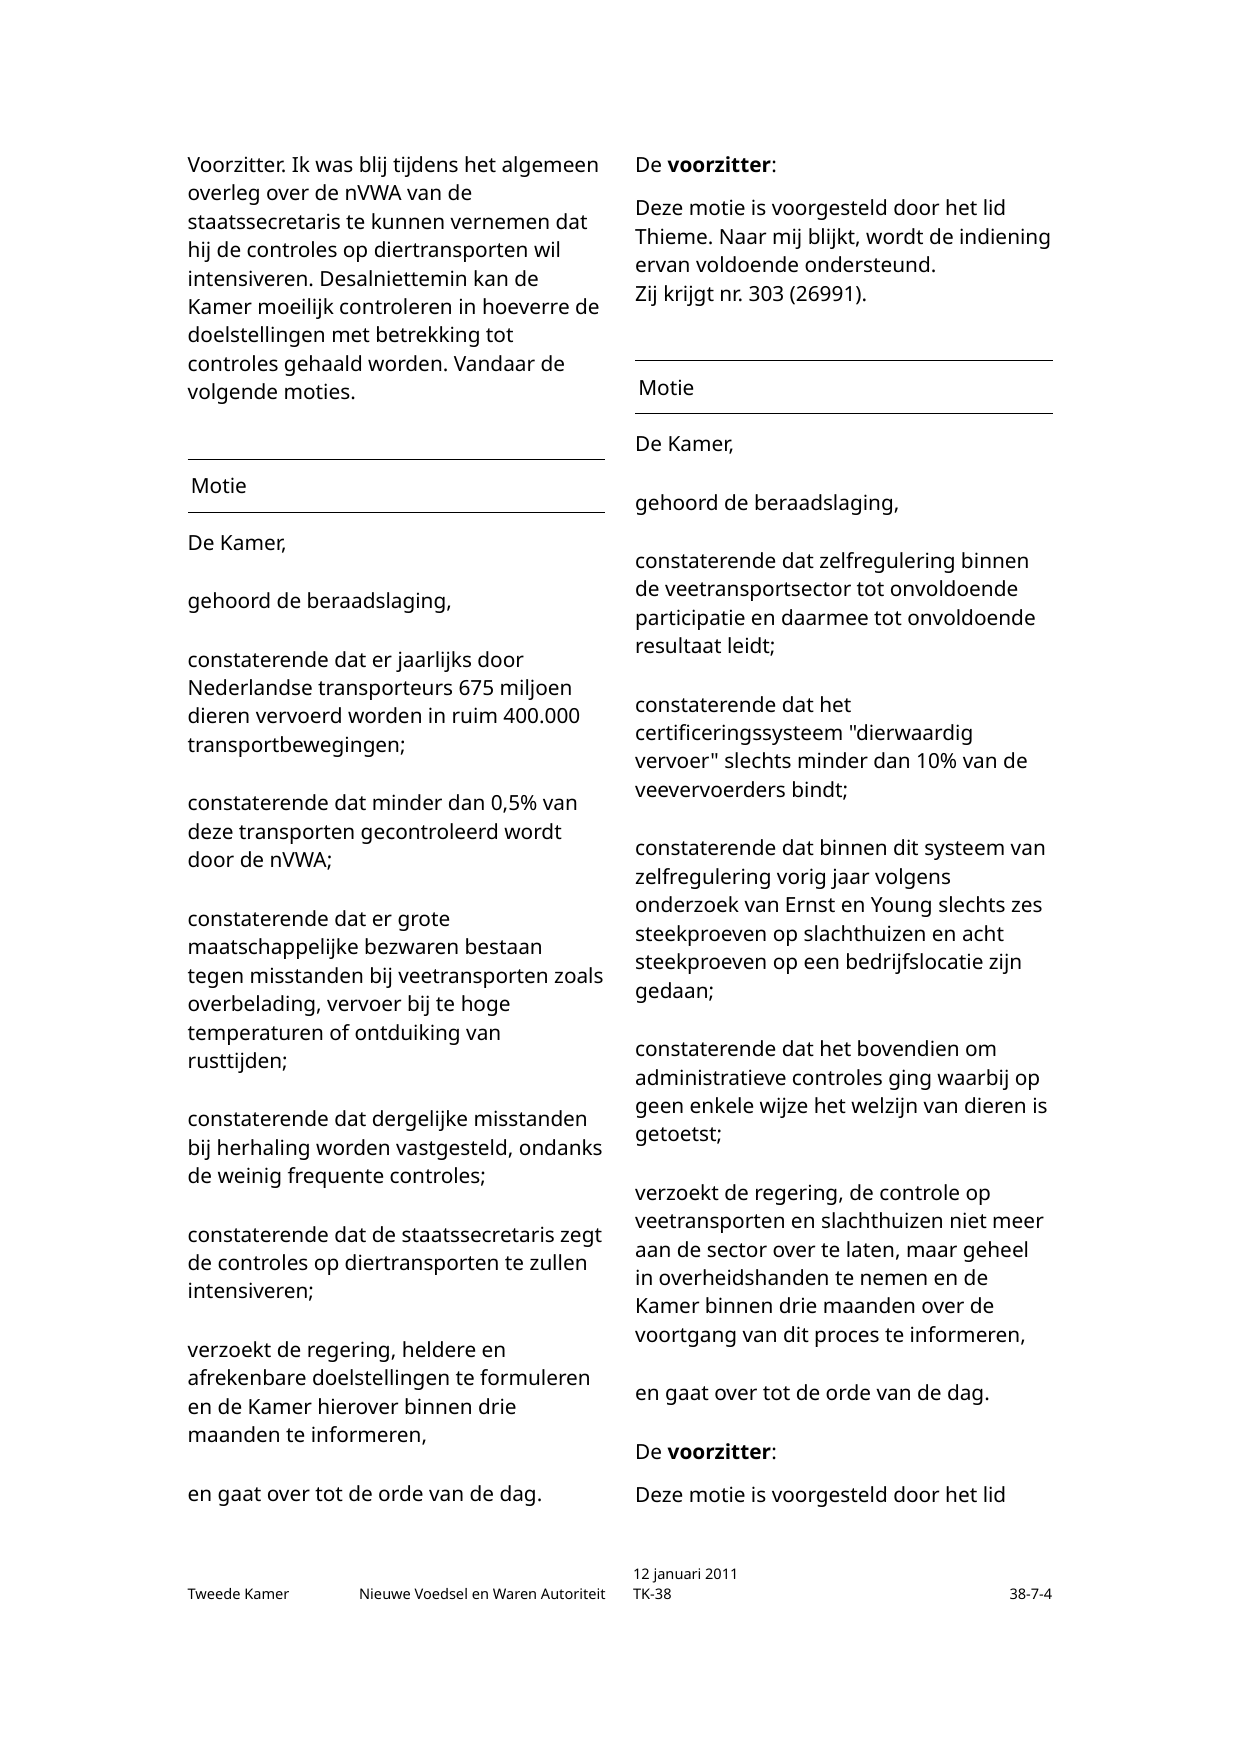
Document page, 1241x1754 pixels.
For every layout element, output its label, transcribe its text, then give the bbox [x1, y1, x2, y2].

text verzoekt de regering, heldere en afrekenbare doelstellingen te formuleren en de Kamer hierover binnen drie maanden te informeren, [187, 1335, 605, 1449]
text De Kamer, [187, 528, 605, 556]
text constaterende dat de staatssecretaris zegt de controles op diertransporten te zullen intensiveren; [187, 1220, 605, 1305]
text en gaat over tot de orde van de dag. [187, 1479, 605, 1507]
text en gaat over tot de orde van de dag. [635, 1378, 1053, 1407]
text constaterende dat dergelijke misstanden bij herhaling worden vastgesteld, ondanks de weinig frequente controles; [187, 1104, 605, 1190]
text De voorzitter: [635, 150, 1053, 178]
text constaterende dat het certificeringssysteem "dierwaardig vervoer" slechts minder dan 10% van de veevervoerders bindt; [635, 690, 1053, 803]
text Deze motie is voorgesteld door het lid [635, 1480, 1053, 1509]
text constaterende dat binnen dit systeem van zelfregulering vorig jaar volgens onderzoek van Ernst en Young slechts zes steekproeven op slachthuizen en acht steekproeven op een bedrijfslocatie zijn gedaan; [635, 833, 1053, 1004]
text Zij krijgt nr. 303 (26991). [635, 279, 1053, 307]
subtitle Motie [187, 460, 605, 513]
text constaterende dat er grote maatschappelijke bezwaren bestaan tegen misstanden bij veetransporten zoals overbelading, vervoer bij te hoge temperaturen of ontduiking van rusttijden; [187, 904, 605, 1074]
text constaterende dat het bovendien om administratieve controles ging waarbij op geen enkele wijze het welzijn van dieren is getoetst; [635, 1034, 1053, 1148]
text constaterende dat zelfregulering binnen de veetransportsector tot onvoldoende participatie en daarmee tot onvoldoende resultaat leidt; [635, 546, 1053, 660]
text De Kamer, [635, 429, 1053, 458]
text gehoord de beraadslaging, [635, 488, 1053, 516]
subtitle Motie [635, 361, 1053, 413]
text verzoekt de regering, de controle op veetransporten en slachthuizen niet meer aan de sector over te laten, maar geheel in overheidshanden te nemen en de Kamer binnen drie maanden over de voortgang van dit proces te informeren, [635, 1178, 1053, 1348]
text constaterende dat minder dan 0,5% van deze transporten gecontroleerd wordt door de nVWA; [187, 788, 605, 874]
text gehoord de beraadslaging, [187, 586, 605, 615]
text Voorzitter. Ik was blij tijdens het algemeen overleg over de nVWA van de staatssecretaris te kunnen vernemen dat hij de controles op diertransporten wil intensiveren. Desalniettemin kan de Kamer moeilijk controleren in hoeverre de doelstellingen met betrekking tot controles gehaald worden. Vandaar de volgende moties. [187, 150, 605, 406]
text constaterende dat er jaarlijks door Nederlandse transporteurs 675 miljoen dieren vervoerd worden in ruim 400.000 transportbewegingen; [187, 645, 605, 758]
text Deze motie is voorgesteld door het lid Thieme. Naar mij blijkt, wordt de indiening ervan voldoende ondersteund. [635, 193, 1053, 279]
text De voorzitter: [635, 1437, 1053, 1465]
